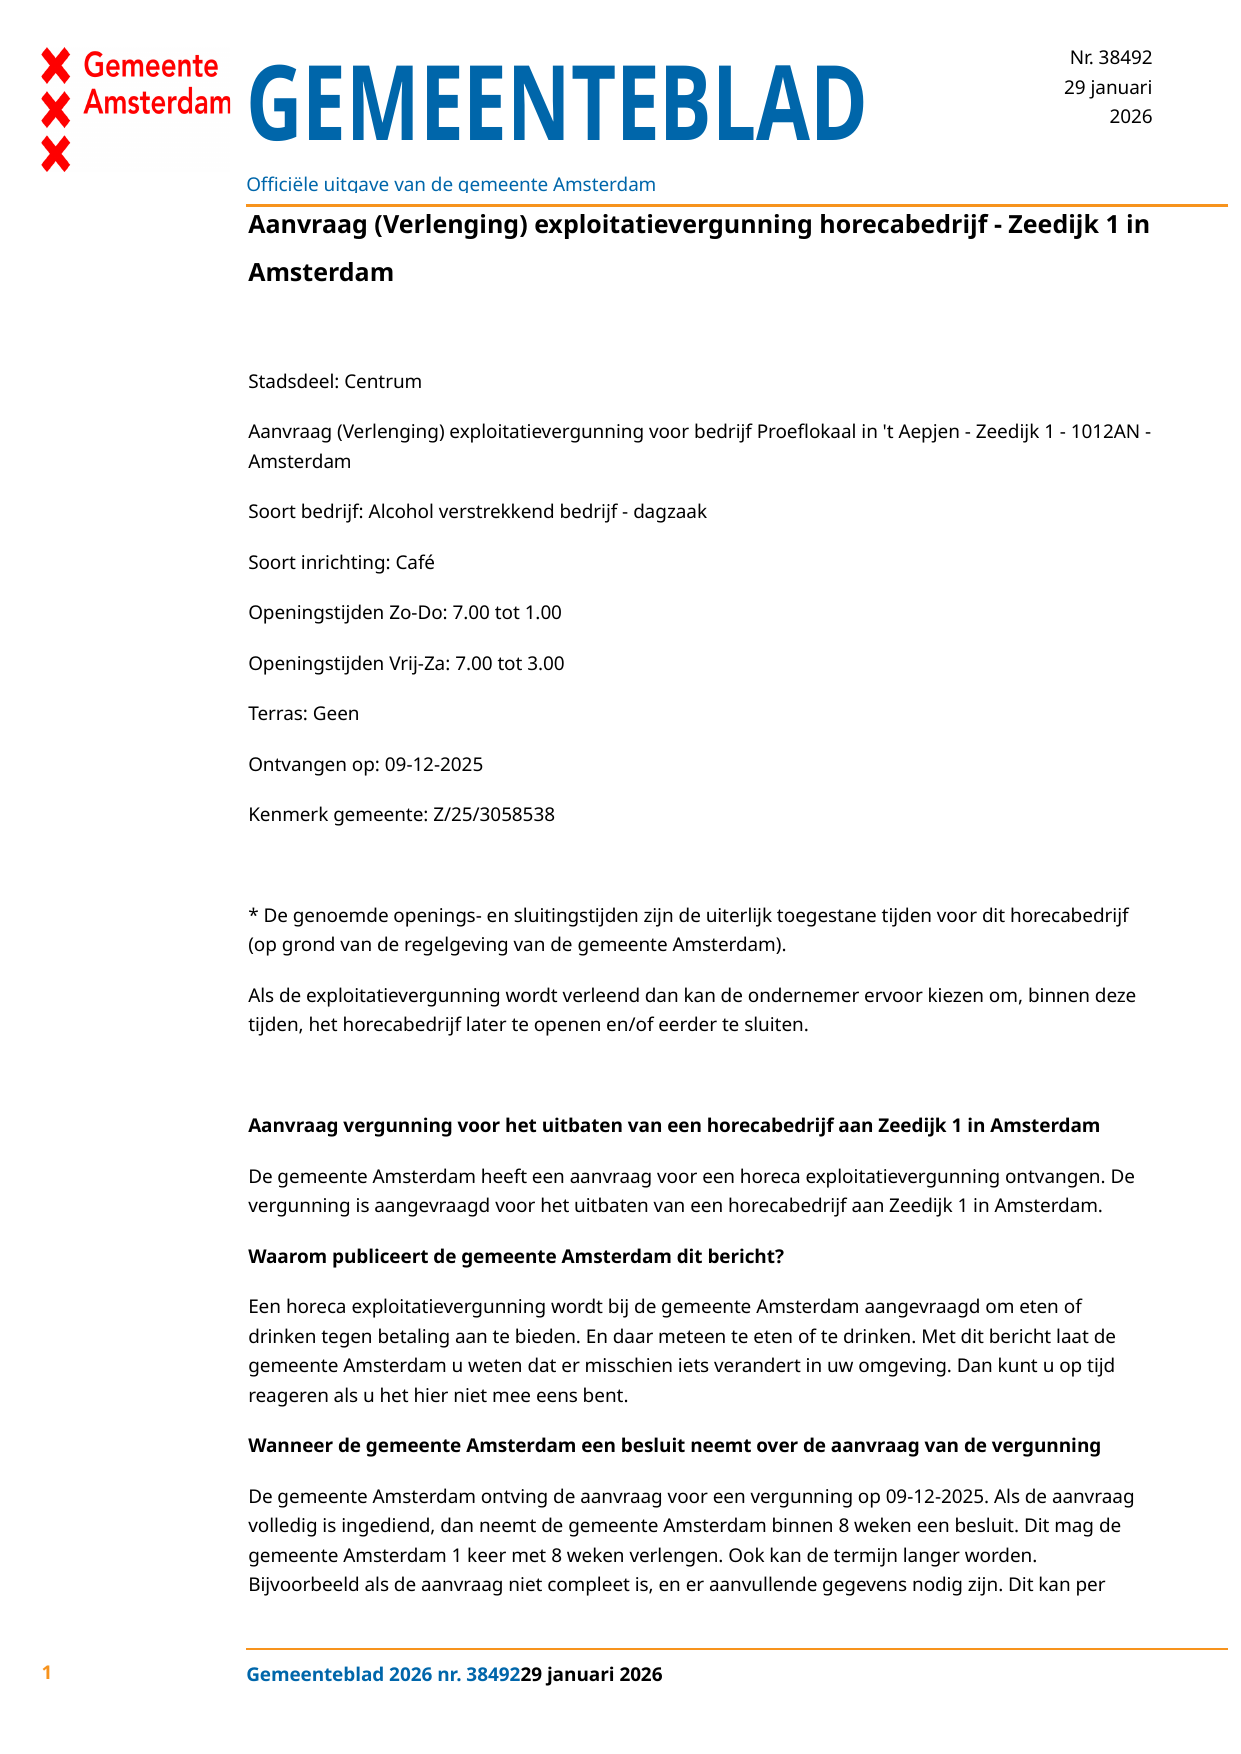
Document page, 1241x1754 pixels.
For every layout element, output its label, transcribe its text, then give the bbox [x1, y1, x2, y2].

text Kenmerk gemeente: Z/25/3058538 [248, 801, 1152, 827]
text Soort bedrijf: Alcohol verstrekkend bedrijf - dagzaak [248, 499, 1152, 524]
text Stadsdeel: Centrum [248, 368, 1152, 394]
text De gemeente Amsterdam ontving de aanvraag voor een vergunning op 09-12-2025. Als de aanvraag volledig is ingediend, dan neemt de gemeente Amsterdam binnen 8 weken een besluit. Dit mag de gemeente Amsterdam 1 keer met 8 weken verlengen. Ook kan de termijn langer worden. Bijvoorbeeld als de aanvraag niet compleet is, en er aanvullende gegevens nodig zijn. Dit kan per [248, 1483, 1152, 1597]
text Als de exploitatievergunning wordt verleend dan kan de ondernemer ervoor kiezen om, binnen deze tijden, het horecabedrijf later te openen en/of eerder te sluiten. [248, 982, 1152, 1037]
text Wanneer de gemeente Amsterdam een besluit neemt over de aanvraag van de vergunning [248, 1432, 1152, 1458]
text Een horeca exploitatievergunning wordt bij de gemeente Amsterdam aangevraagd om eten of drinken tegen betaling aan te bieden. En daar meteen te eten of te drinken. Met dit bericht laat de gemeente Amsterdam u weten dat er misschien iets verandert in uw omgeving. Dan kunt u op tijd reageren als u het hier niet mee eens bent. [248, 1293, 1152, 1408]
text Soort inrichting: Café [248, 549, 1152, 575]
text Openingstijden Zo-Do: 7.00 tot 1.00 [248, 599, 1152, 625]
text Aanvraag (Verlenging) exploitatievergunning horecabedrijf - Zeedijk 1 in Amsterdam [248, 207, 1152, 288]
text Terras: Geen [248, 700, 1152, 726]
text Waarom publiceert de gemeente Amsterdam dit bericht? [248, 1243, 1152, 1269]
text Aanvraag (Verlenging) exploitatievergunning voor bedrijf Proeflokaal in 't Aepjen - Zeedijk 1 - 1012AN - Amsterdam [248, 419, 1152, 474]
text De gemeente Amsterdam heeft een aanvraag voor een horeca exploitatievergunning ontvangen. De vergunning is aangevraagd voor het uitbaten van een horecabedrijf aan Zeedijk 1 in Amsterdam. [248, 1163, 1152, 1218]
picture [41, 47, 231, 172]
text Aanvraag vergunning voor het uitbaten van een horecabedrijf aan Zeedijk 1 in Amsterdam [248, 1112, 1152, 1138]
text Ontvangen op: 09-12-2025 [248, 751, 1152, 777]
text Openingstijden Vrij-Za: 7.00 tot 3.00 [248, 650, 1152, 676]
text * De genoemde openings- en sluitingstijden zijn de uiterlijk toegestane tijden voor dit horecabedrijf (op grond van de regelgeving van de gemeente Amsterdam). [248, 902, 1152, 957]
